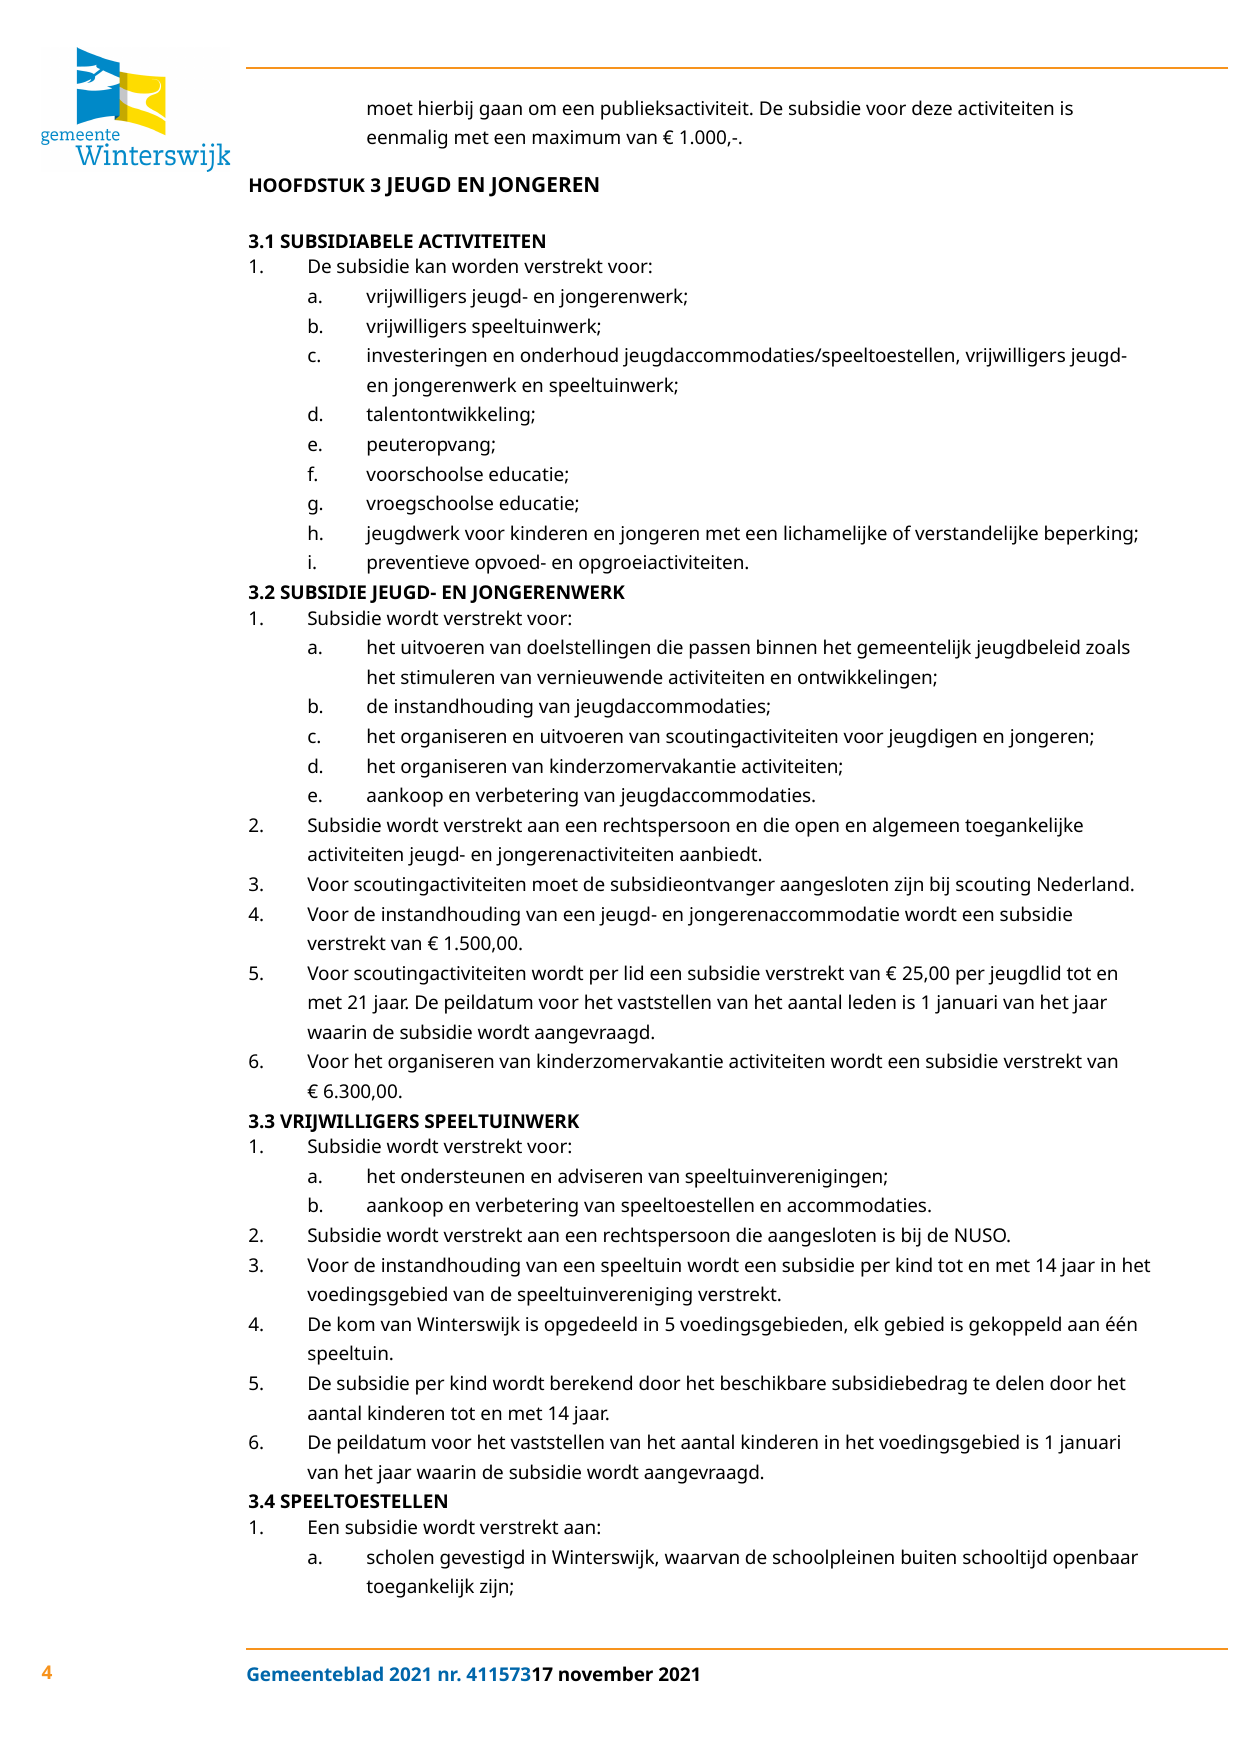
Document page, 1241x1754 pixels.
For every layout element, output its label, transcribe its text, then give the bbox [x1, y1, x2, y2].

list Voor scoutingactiviteiten moet de subsidieontvanger aangesloten zijn bij scouting Nederland. [248, 871, 1152, 897]
list vrijwilligers jeugd- en jongerenwerk; [307, 283, 1152, 309]
text 3.2 SUBSIDIE JEUGD- EN JONGERENWERK [248, 579, 1152, 605]
list Voor scoutingactiviteiten wordt per lid een subsidie verstrekt van € 25,00 per jeugdlid tot en met 21 jaar. De peildatum voor het vaststellen van het aantal leden is 1 januari van het jaar waarin de subsidie wordt aangevraagd. [248, 960, 1152, 1045]
list aankoop en verbetering van jeugdaccommodaties. [307, 782, 1152, 808]
list Voor de instandhouding van een jeugd- en jongerenaccommodatie wordt een subsidie verstrekt van € 1.500,00. [248, 901, 1152, 956]
list Subsidie wordt verstrekt voor: [248, 1133, 1152, 1159]
list het organiseren van kinderzomervakantie activiteiten; [307, 753, 1152, 778]
list talentontwikkeling; [307, 402, 1152, 427]
list Een subsidie wordt verstrekt aan: [248, 1514, 1152, 1540]
list peuteropvang; [307, 431, 1152, 457]
list de instandhouding van jeugdaccommodaties; [307, 694, 1152, 719]
list preventieve opvoed- en opgroeiactiviteiten. [307, 549, 1152, 575]
text 3.4 SPEELTOESTELLEN [248, 1488, 1152, 1514]
list De subsidie per kind wordt berekend door het beschikbare subsidiebedrag te delen door het aantal kinderen tot en met 14 jaar. [248, 1370, 1152, 1426]
list het organiseren en uitvoeren van scoutingactiviteiten voor jeugdigen en jongeren; [307, 723, 1152, 749]
list De peildatum voor het vaststellen van het aantal kinderen in het voedingsgebied is 1 januari van het jaar waarin de subsidie wordt aangevraagd. [248, 1429, 1152, 1485]
list Subsidie wordt verstrekt aan een rechtspersoon en die open en algemeen toegankelijke activiteiten jeugd- en jongerenactiviteiten aanbiedt. [248, 812, 1152, 867]
text HOOFDSTUK 3 JEUGD EN JONGEREN [248, 170, 1152, 198]
list Voor de instandhouding van een speeltuin wordt een subsidie per kind tot en met 14 jaar in het voedingsgebied van de speeltuinvereniging verstrekt. [248, 1252, 1152, 1307]
picture [41, 47, 231, 172]
list jeugdwerk voor kinderen en jongeren met een lichamelijke of verstandelijke beperking; [307, 520, 1152, 546]
list De subsidie kan worden verstrekt voor: [248, 254, 1152, 279]
list het uitvoeren van doelstellingen die passen binnen het gemeentelijk jeugdbeleid zoals het stimuleren van vernieuwende activiteiten en ontwikkelingen; [307, 634, 1152, 690]
list het ondersteunen en adviseren van speeltuinverenigingen; [307, 1163, 1152, 1189]
list moet hierbij gaan om een publieksactiviteit. De subsidie voor deze activiteiten is eenmalig met een maximum van € 1.000,-. [307, 95, 1152, 150]
list De kom van Winterswijk is opgedeeld in 5 voedingsgebieden, elk gebied is gekoppeld aan één speeltuin. [248, 1311, 1152, 1366]
list investeringen en onderhoud jeugdaccommodaties/speeltoestellen, vrijwilligers jeugd- en jongerenwerk en speeltuinwerk; [307, 342, 1152, 398]
list scholen gevestigd in Winterswijk, waarvan de schoolpleinen buiten schooltijd openbaar toegankelijk zijn; [307, 1544, 1152, 1599]
list Subsidie wordt verstrekt aan een rechtspersoon die aangesloten is bij de NUSO. [248, 1222, 1152, 1248]
list vrijwilligers speeltuinwerk; [307, 313, 1152, 339]
list aankoop en verbetering van speeltoestellen en accommodaties. [307, 1193, 1152, 1218]
picture [225, 153, 231, 162]
list Subsidie wordt verstrekt voor: [248, 605, 1152, 631]
list Voor het organiseren van kinderzomervakantie activiteiten wordt een subsidie verstrekt van € 6.300,00. [248, 1049, 1152, 1104]
text 3.1 SUBSIDIABELE ACTIVITEITEN [248, 228, 1152, 254]
list vroegschoolse educatie; [307, 490, 1152, 516]
list voorschoolse educatie; [307, 461, 1152, 487]
text 3.3 VRIJWILLIGERS SPEELTUINWERK [248, 1108, 1152, 1133]
